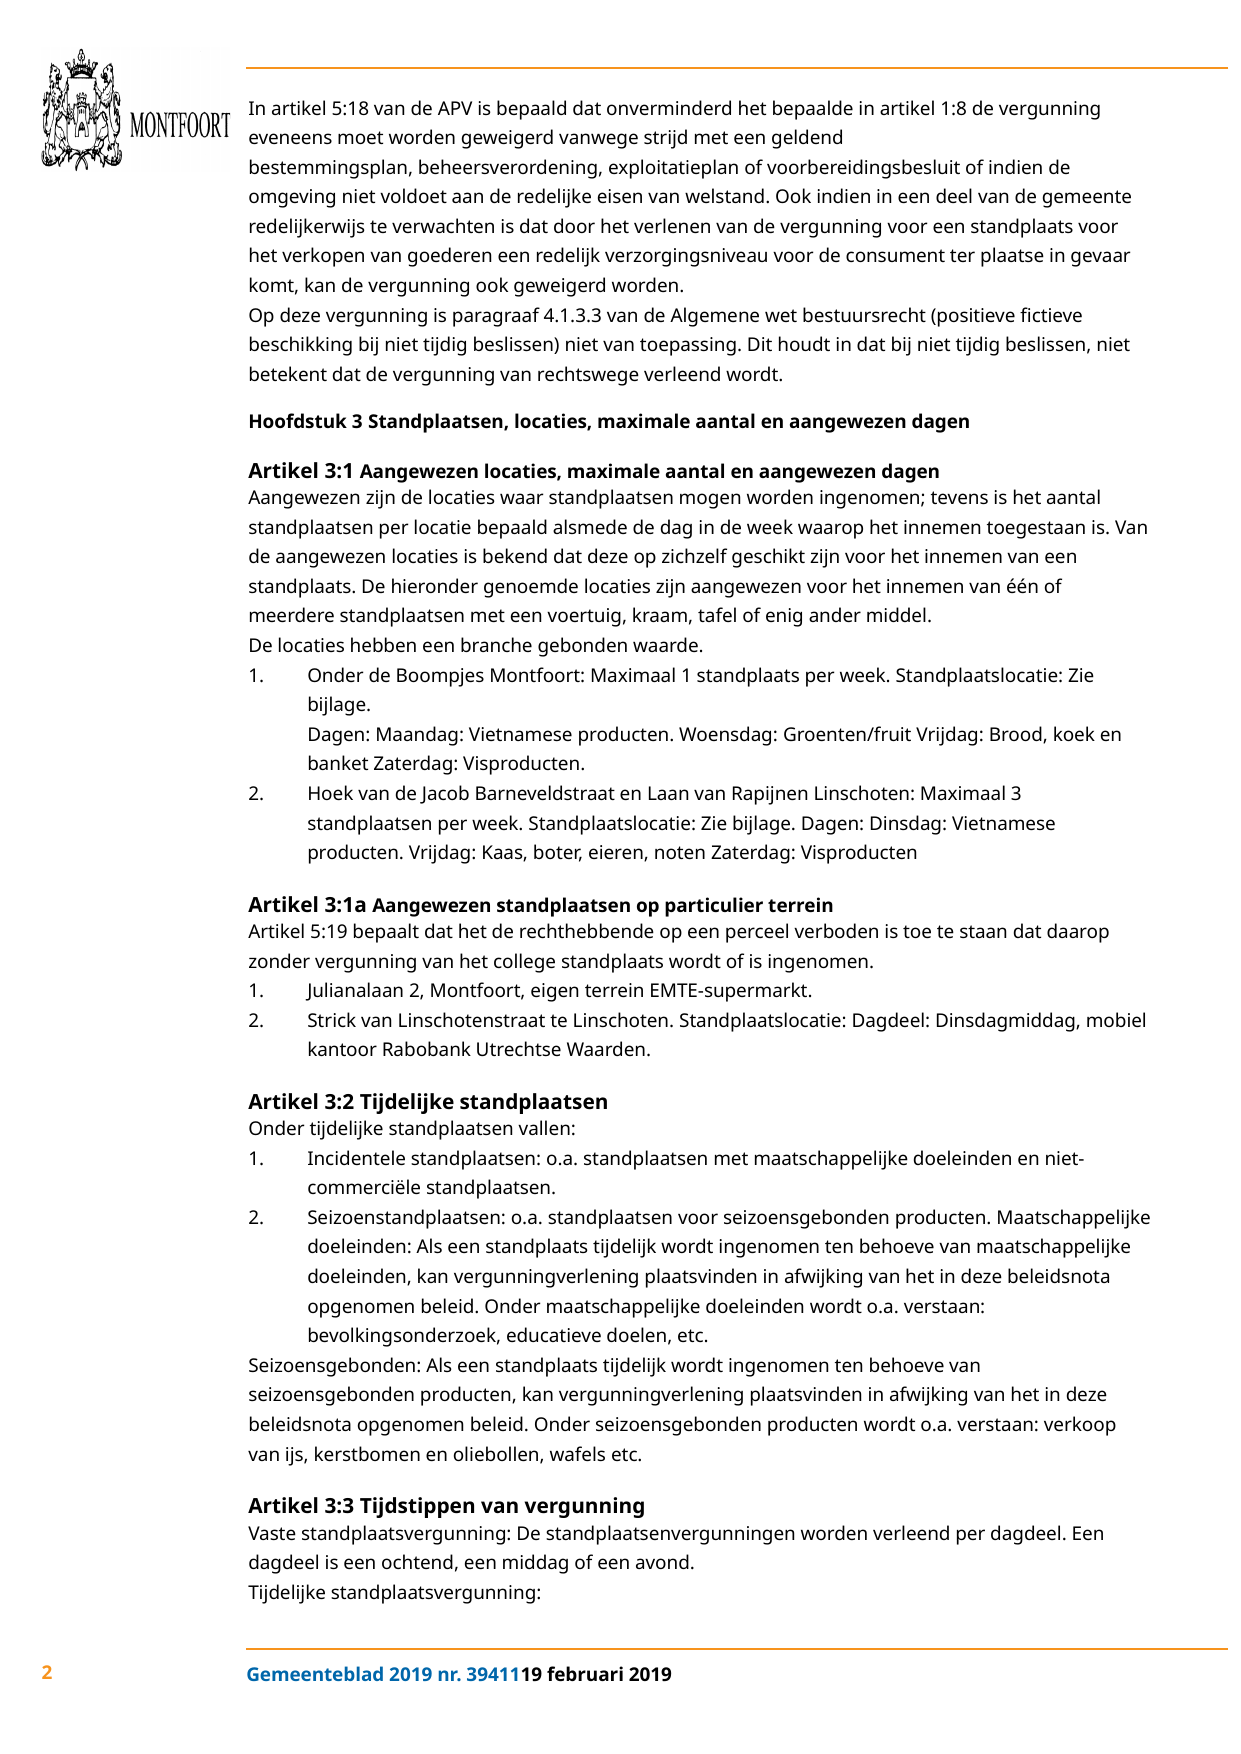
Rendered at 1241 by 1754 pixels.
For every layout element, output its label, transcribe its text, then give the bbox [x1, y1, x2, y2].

text Artikel 3:3 Tijdstippen van vergunning [248, 1491, 1152, 1520]
text Onder tijdelijke standplaatsen vallen: [248, 1115, 1152, 1141]
text In artikel 5:18 van de APV is bepaald dat onverminderd het bepaalde in artikel 1:8 de vergunning eveneens moet worden geweigerd vanwege strijd met een geldend bestemmingsplan, beheersverordening, exploitatieplan of voorbereidingsbesluit of indien de omgeving niet voldoet aan de redelijke eisen van welstand. Ook indien in een deel van de gemeente redelijkerwijs te verwachten is dat door het verlenen van de vergunning voor een standplaats voor het verkopen van goederen een redelijk verzorgingsniveau voor de consument ter plaatse in gevaar komt, kan de vergunning ook geweigerd worden. [248, 95, 1152, 298]
text Artikel 3:2 Tijdelijke standplaatsen [248, 1087, 1152, 1115]
text Artikel 3:1a Aangewezen standplaatsen op particulier terrein [248, 890, 1152, 918]
list Dagen: Maandag: Vietnamese producten. Woensdag: Groenten/fruit Vrijdag: Brood, koek en banket Zaterdag: Visproducten. [248, 721, 1152, 776]
picture [41, 47, 231, 172]
text Op deze vergunning is paragraaf 4.1.3.3 van de Algemene wet bestuursrecht (positieve fictieve beschikking bij niet tijdig beslissen) niet van toepassing. Dit houdt in dat bij niet tijdig beslissen, niet betekent dat de vergunning van rechtswege verleend wordt. [248, 302, 1152, 387]
text Artikel 5:19 bepaalt dat het de rechthebbende op een perceel verboden is toe te staan dat daarop zonder vergunning van het college standplaats wordt of is ingenomen. [248, 918, 1152, 973]
text Tijdelijke standplaatsvergunning: [248, 1579, 1152, 1604]
text De locaties hebben een branche gebonden waarde. [248, 632, 1152, 658]
list Hoek van de Jacob Barneveldstraat en Laan van Rapijnen Linschoten: Maximaal 3 standplaatsen per week. Standplaatslocatie: Zie bijlage. Dagen: Dinsdag: Vietnamese producten. Vrijdag: Kaas, boter, eieren, noten Zaterdag: Visproducten [248, 780, 1152, 865]
text Vaste standplaatsvergunning: De standplaatsenvergunningen worden verleend per dagdeel. Een dagdeel is een ochtend, een middag of een avond. [248, 1520, 1152, 1575]
text Artikel 3:1 Aangewezen locaties, maximale aantal en aangewezen dagen [248, 456, 1152, 484]
text Hoofdstuk 3 Standplaatsen, locaties, maximale aantal en aangewezen dagen [248, 407, 1152, 435]
list Strick van Linschotenstraat te Linschoten. Standplaatslocatie: Dagdeel: Dinsdagmiddag, mobiel kantoor Rabobank Utrechtse Waarden. [248, 1007, 1152, 1062]
list Incidentele standplaatsen: o.a. standplaatsen met maatschappelijke doeleinden en niet-commerciële standplaatsen. [248, 1145, 1152, 1200]
list Seizoenstandplaatsen: o.a. standplaatsen voor seizoensgebonden producten. Maatschappelijke doeleinden: Als een standplaats tijdelijk wordt ingenomen ten behoeve van maatschappelijke doeleinden, kan vergunningverlening plaatsvinden in afwijking van het in deze beleidsnota opgenomen beleid. Onder maatschappelijke doeleinden wordt o.a. verstaan: bevolkingsonderzoek, educatieve doelen, etc. [248, 1204, 1152, 1348]
text Aangewezen zijn de locaties waar standplaatsen mogen worden ingenomen; tevens is het aantal standplaatsen per locatie bepaald alsmede de dag in de week waarop het innemen toegestaan is. Van de aangewezen locaties is bekend dat deze op zichzelf geschikt zijn voor het innemen van een standplaats. De hieronder genoemde locaties zijn aangewezen voor het innemen van één of meerdere standplaatsen met een voertuig, kraam, tafel of enig ander middel. [248, 484, 1152, 628]
text Seizoensgebonden: Als een standplaats tijdelijk wordt ingenomen ten behoeve van seizoensgebonden producten, kan vergunningverlening plaatsvinden in afwijking van het in deze beleidsnota opgenomen beleid. Onder seizoensgebonden producten wordt o.a. verstaan: verkoop van ijs, kerstbomen en oliebollen, wafels etc. [248, 1352, 1152, 1467]
list Julianalaan 2, Montfoort, eigen terrein EMTE-supermarkt. [248, 977, 1152, 1003]
list Onder de Boompjes Montfoort: Maximaal 1 standplaats per week. Standplaatslocatie: Zie bijlage. [248, 662, 1152, 717]
